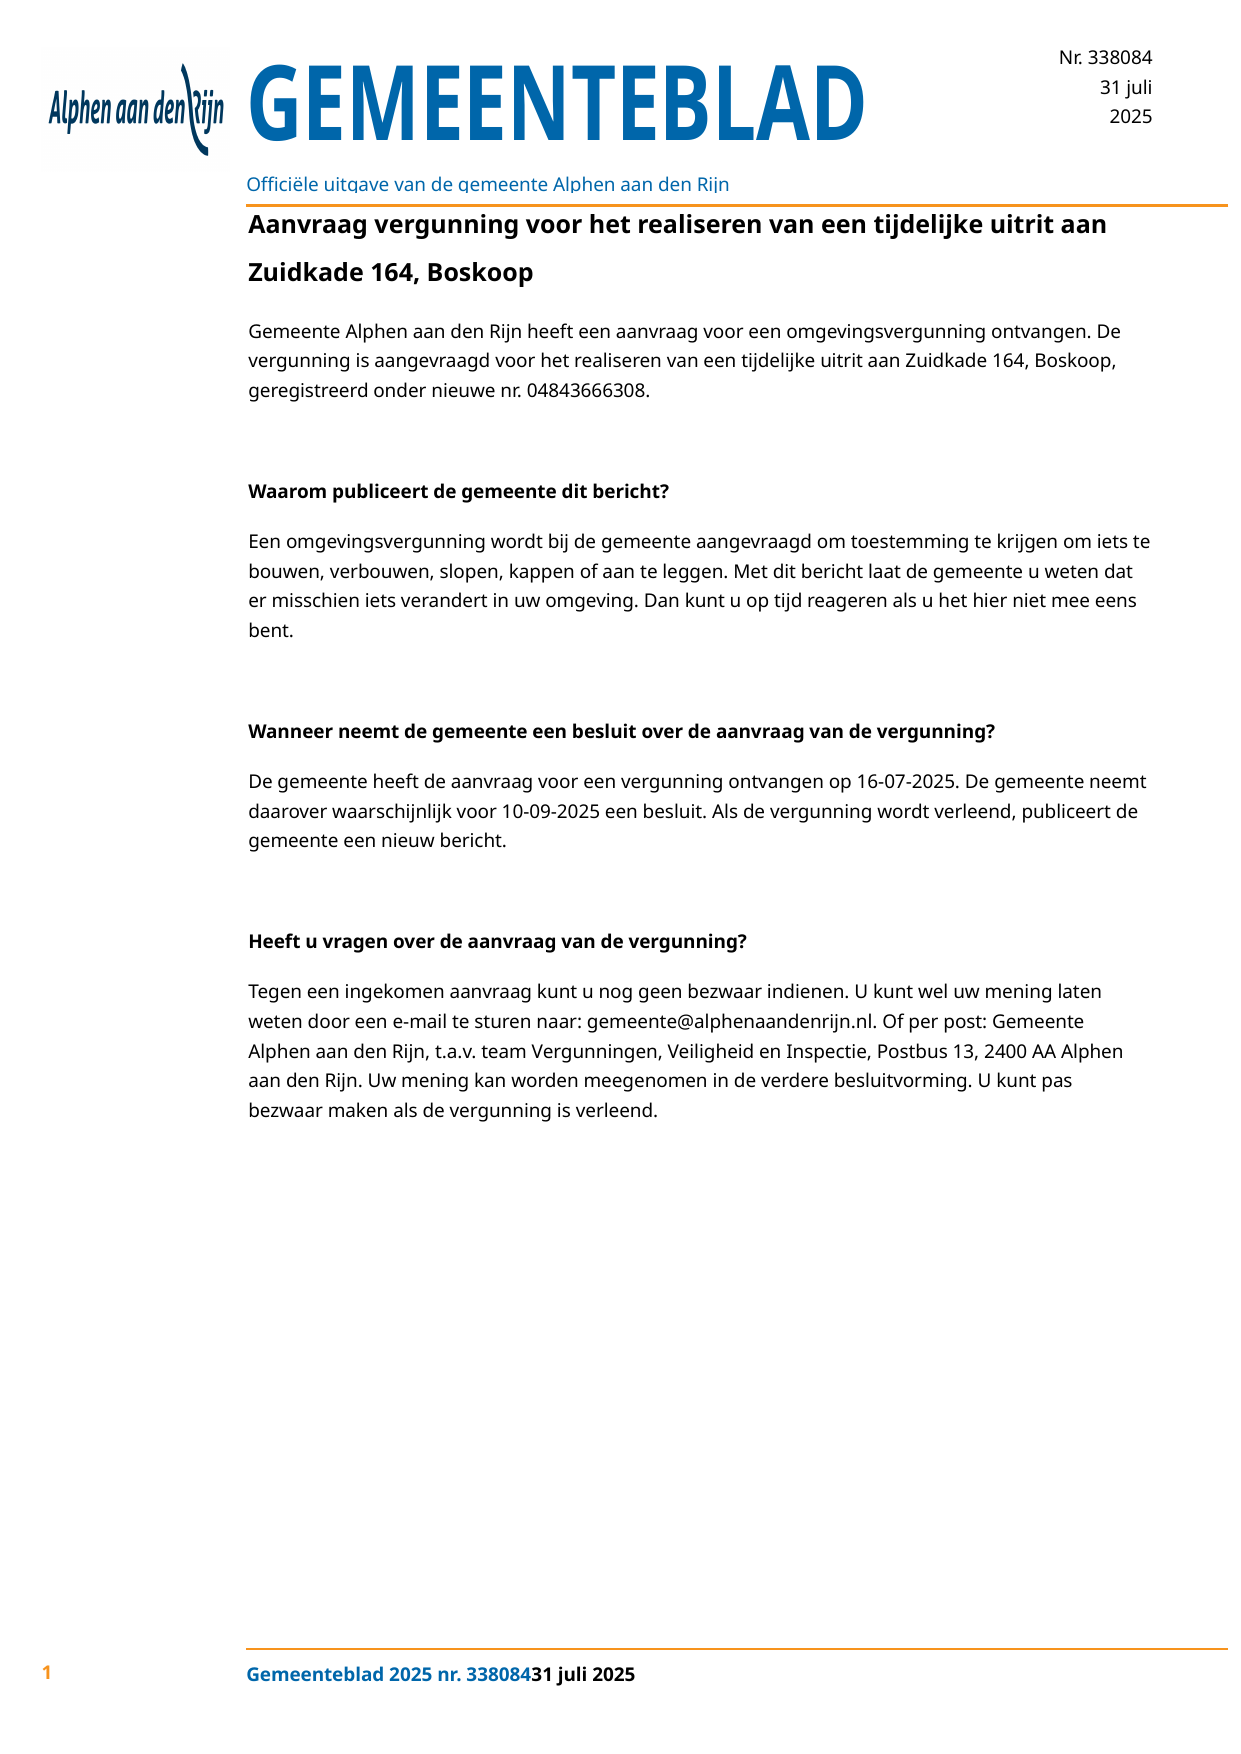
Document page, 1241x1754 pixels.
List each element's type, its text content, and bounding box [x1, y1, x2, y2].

text Gemeente Alphen aan den Rijn heeft een aanvraag voor een omgevingsvergunning ontvangen. De vergunning is aangevraagd voor het realiseren van een tijdelijke uitrit aan Zuidkade 164, Boskoop, geregistreerd onder nieuwe nr. 04843666308. [248, 318, 1152, 403]
text Waarom publiceert de gemeente dit bericht? [248, 478, 1152, 504]
text Wanneer neemt de gemeente een besluit over de aanvraag van de vergunning? [248, 718, 1152, 744]
text De gemeente heeft de aanvraag voor een vergunning ontvangen op 16-07-2025. De gemeente neemt daarover waarschijnlijk voor 10-09-2025 een besluit. Als de vergunning wordt verleend, publiceert de gemeente een nieuw bericht. [248, 768, 1152, 853]
text Heeft u vragen over de aanvraag van de vergunning? [248, 928, 1152, 954]
text Een omgevingsvergunning wordt bij de gemeente aangevraagd om toestemming te krijgen om iets te bouwen, verbouwen, slopen, kappen of aan te leggen. Met dit bericht laat de gemeente u weten dat er misschien iets verandert in uw omgeving. Dan kunt u op tijd reageren als u het hier niet mee eens bent. [248, 528, 1152, 643]
text Tegen een ingekomen aanvraag kunt u nog geen bezwaar indienen. U kunt wel uw mening laten weten door een e-mail te sturen naar: gemeente@alphenaandenrijn.nl. Of per post: Gemeente Alphen aan den Rijn, t.a.v. team Vergunningen, Veiligheid en Inspectie, Postbus 13, 2400 AA Alphen aan den Rijn. Uw mening kan worden meegenomen in de verdere besluitvorming. U kunt pas bezwaar maken als de vergunning is verleend. [248, 979, 1152, 1123]
picture [41, 47, 231, 172]
text Aanvraag vergunning voor het realiseren van een tijdelijke uitrit aan Zuidkade 164, Boskoop [248, 207, 1152, 288]
